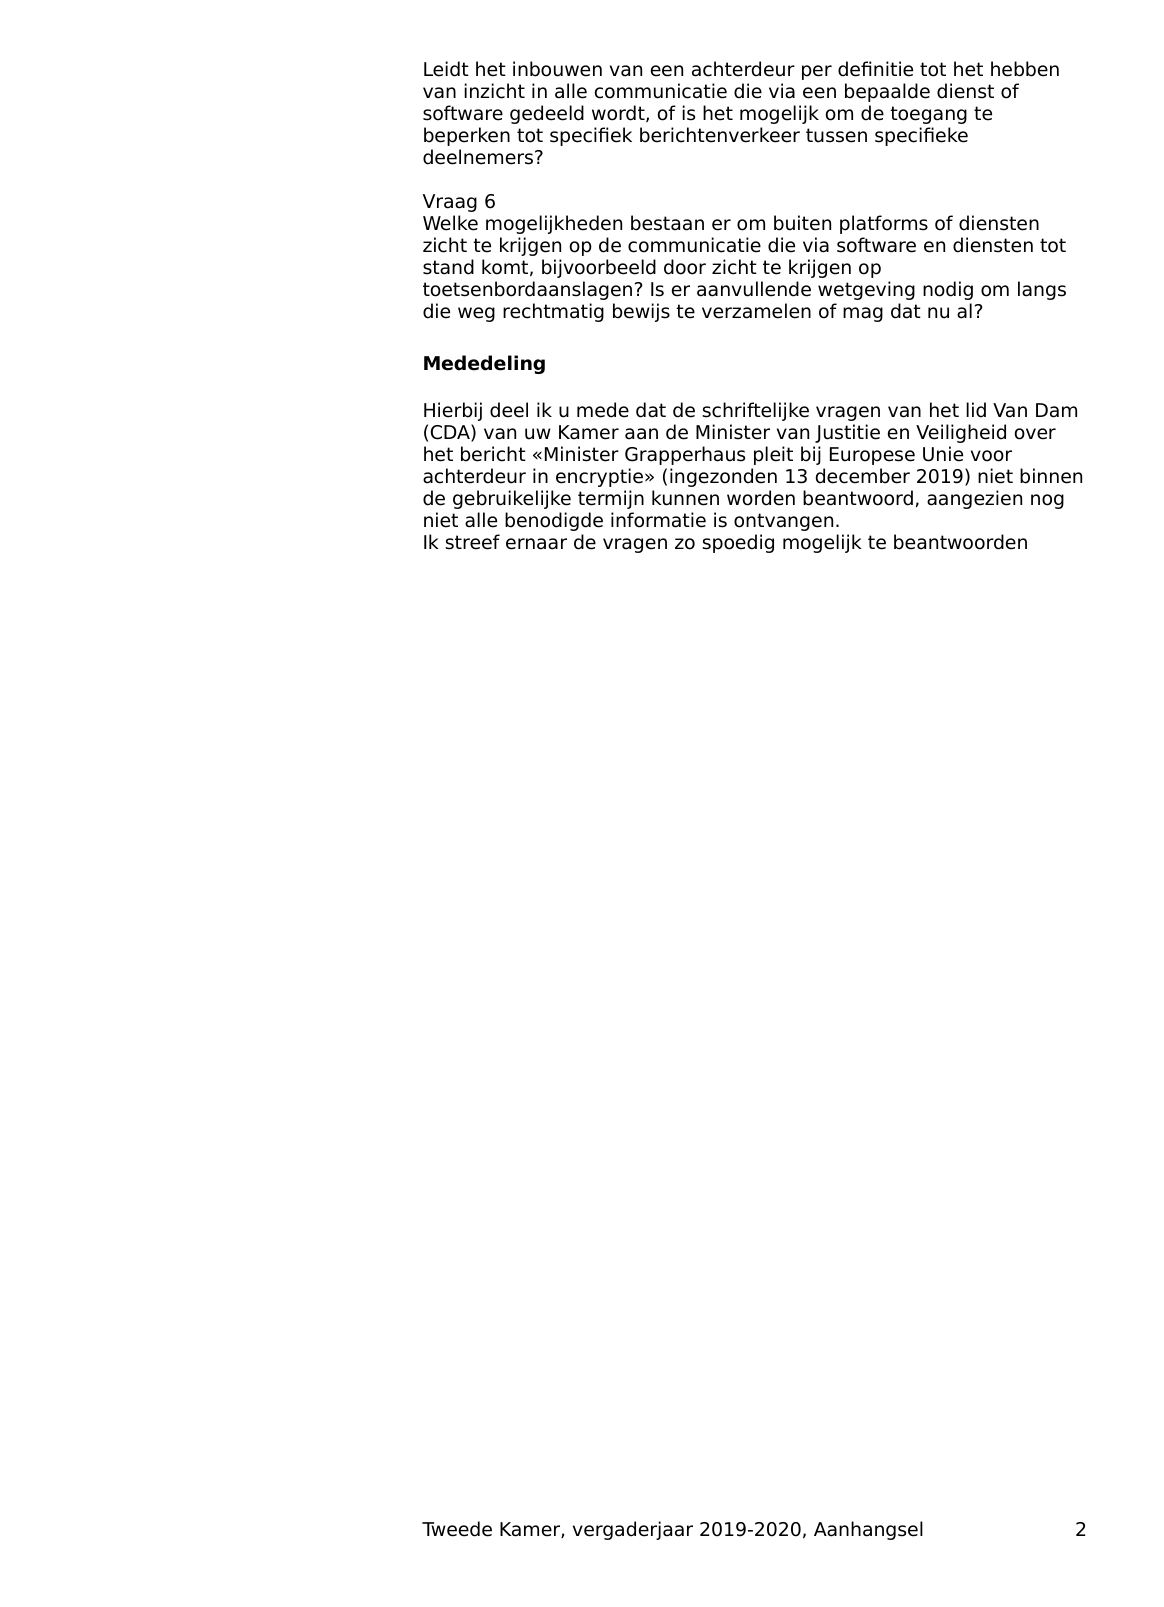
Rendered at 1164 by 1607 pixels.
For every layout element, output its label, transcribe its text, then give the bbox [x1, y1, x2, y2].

text Leidt het inbouwen van een achterdeur per definitie tot het hebben van inzicht in alle communicatie die via een bepaalde dienst of software gedeeld wordt, of is het mogelijk om de toegang te beperken tot specifiek berichtenverkeer tussen specifieke deelnemers? [422, 59, 1087, 169]
text Welke mogelijkheden bestaan er om buiten platforms of diensten zicht te krijgen op de communicatie die via software en diensten tot stand komt, bijvoorbeeld door zicht te krijgen op toetsenbordaanslagen? Is er aanvullende wetgeving nodig om langs die weg rechtmatig bewijs te verzamelen of mag dat nu al? [422, 213, 1087, 323]
text Vraag 6 [422, 191, 1087, 213]
text Ik streef ernaar de vragen zo spoedig mogelijk te beantwoorden [422, 532, 1087, 554]
subtitle Mededeling [422, 353, 1087, 375]
text Hierbij deel ik u mede dat de schriftelijke vragen van het lid Van Dam (CDA) van uw Kamer aan de Minister van Justitie en Veiligheid over het bericht «Minister Grapperhaus pleit bij Europese Unie voor achterdeur in encryptie» (ingezonden 13 december 2019) niet binnen de gebruikelijke termijn kunnen worden beantwoord, aangezien nog niet alle benodigde informatie is ontvangen. [422, 400, 1087, 532]
